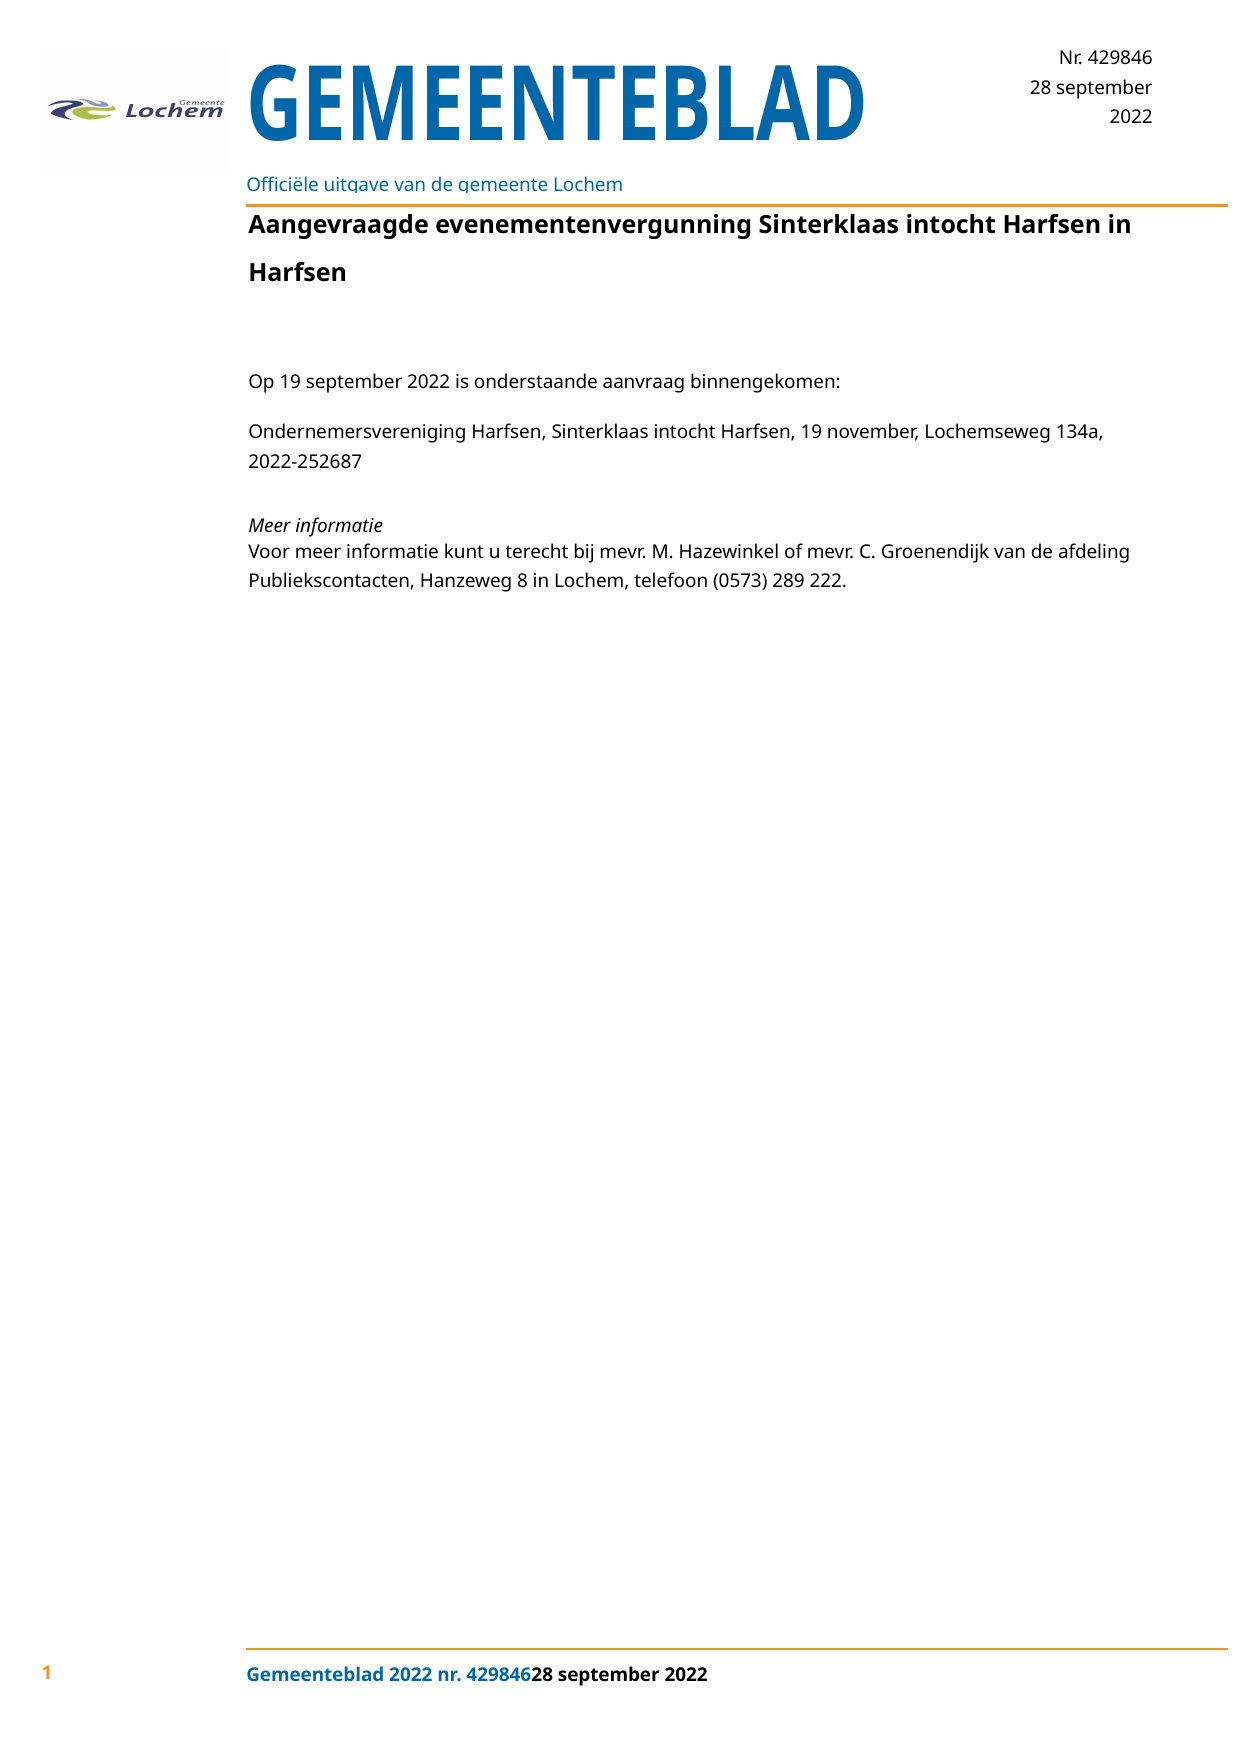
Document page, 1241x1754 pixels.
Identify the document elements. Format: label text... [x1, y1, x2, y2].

text Aangevraagde evenementenvergunning Sinterklaas intocht Harfsen in Harfsen [248, 207, 1152, 288]
text Voor meer informatie kunt u terecht bij mevr. M. Hazewinkel of mevr. C. Groenendijk van de afdeling Publiekscontacten, Hanzeweg 8 in Lochem, telefoon (0573) 289 222. [248, 538, 1152, 593]
text Ondernemersvereniging Harfsen, Sinterklaas intocht Harfsen, 19 november, Lochemseweg 134a, 2022-252687 [248, 419, 1152, 474]
text Op 19 september 2022 is onderstaande aanvraag binnengekomen: [248, 368, 1152, 394]
picture [41, 47, 231, 172]
text Meer informatie [248, 512, 1152, 538]
